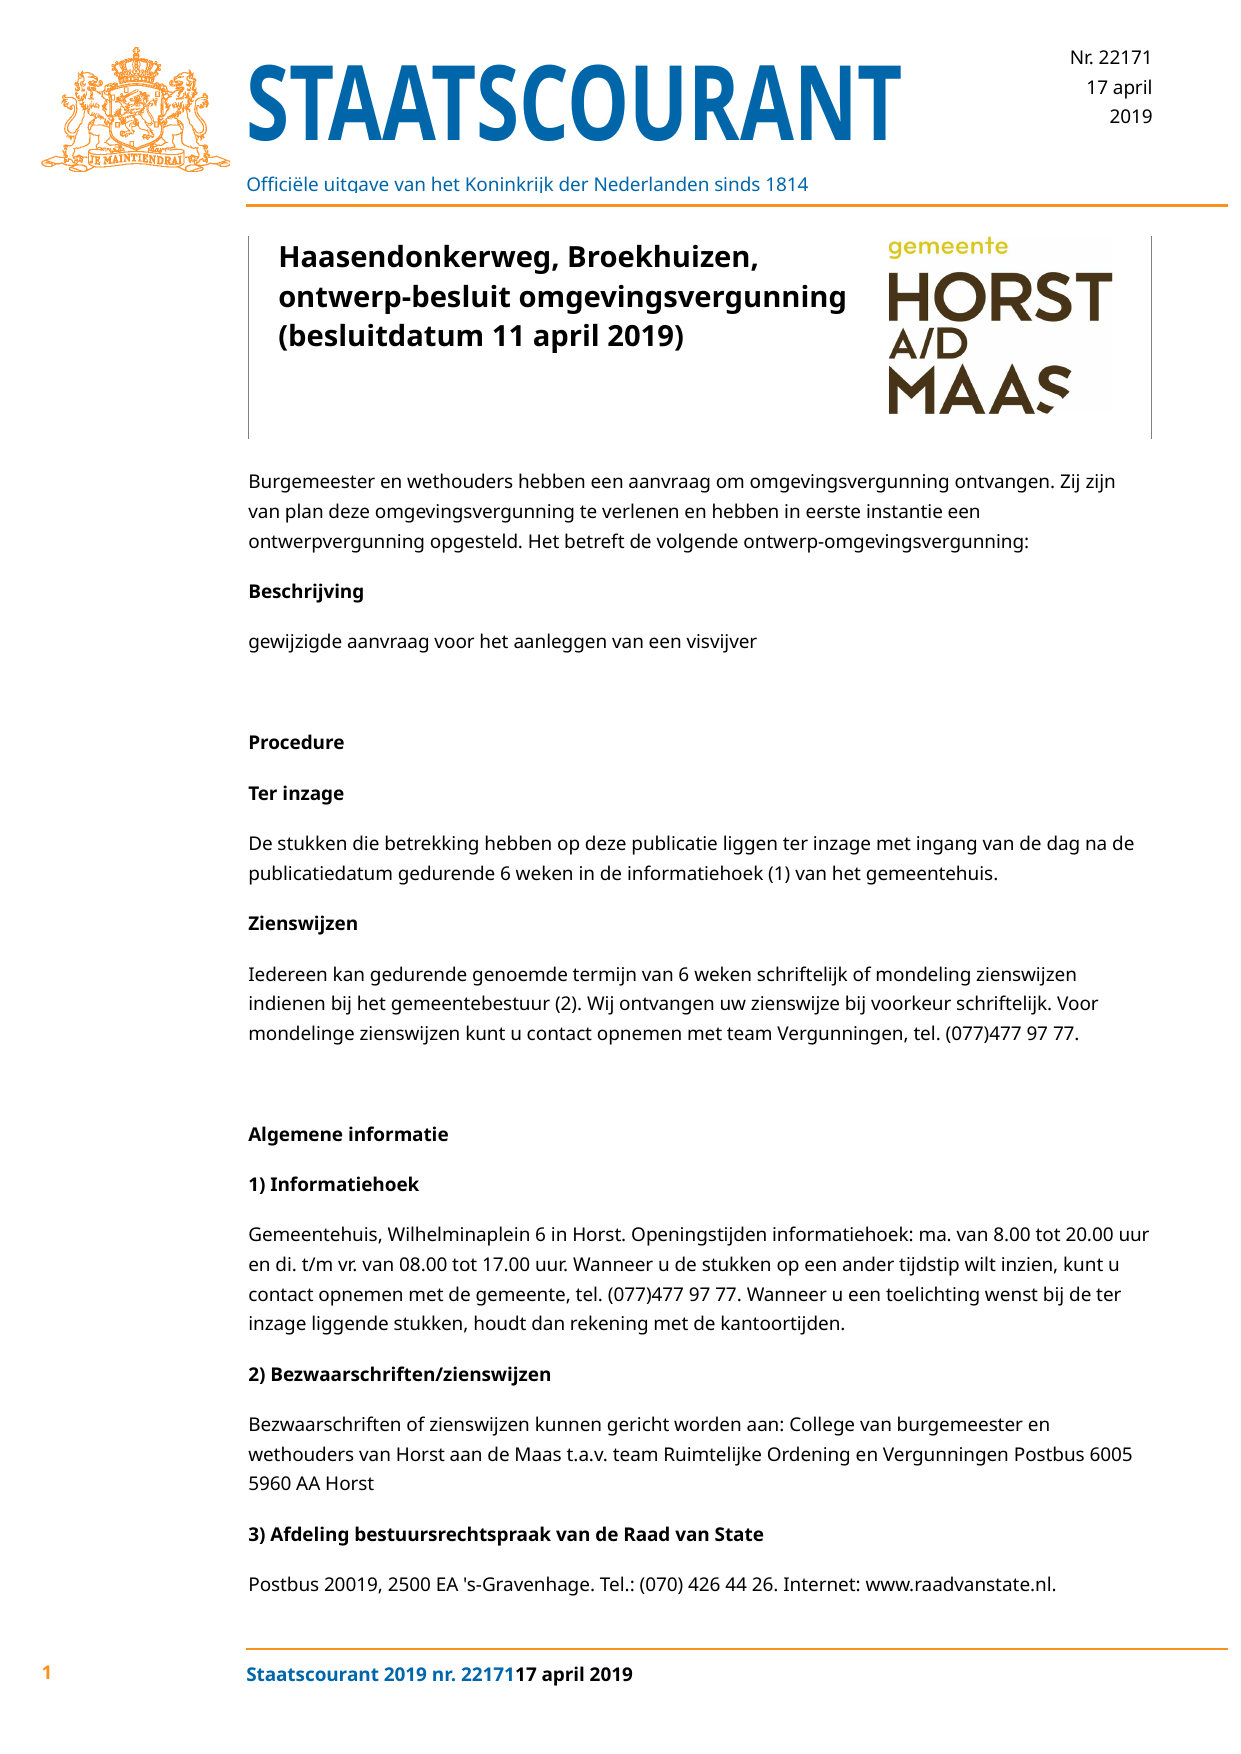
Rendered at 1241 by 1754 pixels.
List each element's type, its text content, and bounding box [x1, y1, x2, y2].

text 3) Afdeling bestuursrechtspraak van de Raad van State [248, 1521, 1152, 1546]
table_header [850, 414, 1151, 439]
table_header [850, 236, 888, 413]
text 1) Informatiehoek [248, 1171, 1152, 1197]
text Postbus 20019, 2500 EA 's-Gravenhage. Tel.: (070) 426 44 26. Internet: www.raadvanstate.nl. [248, 1571, 1152, 1597]
picture [888, 236, 1113, 414]
text Iedereen kan gedurende genoemde termijn van 6 weken schriftelijk of mondeling zienswijzen indienen bij het gemeentebestuur (2). Wij ontvangen uw zienswijze bij voorkeur schriftelijk. Voor mondelinge zienswijzen kunt u contact opnemen met team Vergunningen, tel. (077)477 97 77. [248, 961, 1152, 1046]
text Algemene informatie [248, 1121, 1152, 1146]
text 2) Bezwaarschriften/zienswijzen [248, 1361, 1152, 1386]
text Beschrijving [248, 578, 1152, 604]
picture [41, 47, 231, 172]
table_header [1113, 236, 1151, 413]
text Zienswijzen [248, 910, 1152, 936]
text Burgemeester en wethouders hebben een aanvraag om omgevingsvergunning ontvangen. Zij zijn van plan deze omgevingsvergunning te verlenen en hebben in eerste instantie een ontwerpvergunning opgesteld. Het betreft de volgende ontwerp-omgevingsvergunning: [248, 469, 1152, 553]
text Procedure [248, 729, 1152, 755]
text Ter inzage [248, 780, 1152, 806]
text Gemeentehuis, Wilhelminaplein 6 in Horst. Openingstijden informatiehoek: ma. van 8.00 tot 20.00 uur en di. t/m vr. van 08.00 tot 17.00 uur. Wanneer u de stukken op een ander tijdstip wilt inzien, kunt u contact opnemen met de gemeente, tel. (077)477 97 77. Wanneer u een toelichting wenst bij de ter inzage liggende stukken, houdt dan rekening met de kantoortijden. [248, 1222, 1152, 1336]
text gewijzigde aanvraag voor het aanleggen van een visvijver [248, 629, 1152, 654]
text De stukken die betrekking hebben op deze publicatie liggen ter inzage met ingang van de dag na de publicatiedatum gedurende 6 weken in de informatiehoek (1) van het gemeentehuis. [248, 830, 1152, 886]
table_header Haasendonkerweg, Broekhuizen, ontwerp-besluit omgevingsvergunning (besluitdatum 11 april 2019) [249, 236, 850, 439]
text Bezwaarschriften of zienswijzen kunnen gericht worden aan: College van burgemeester en wethouders van Horst aan de Maas t.a.v. team Ruimtelijke Ordening en Vergunningen Postbus 6005 5960 AA Horst [248, 1411, 1152, 1496]
